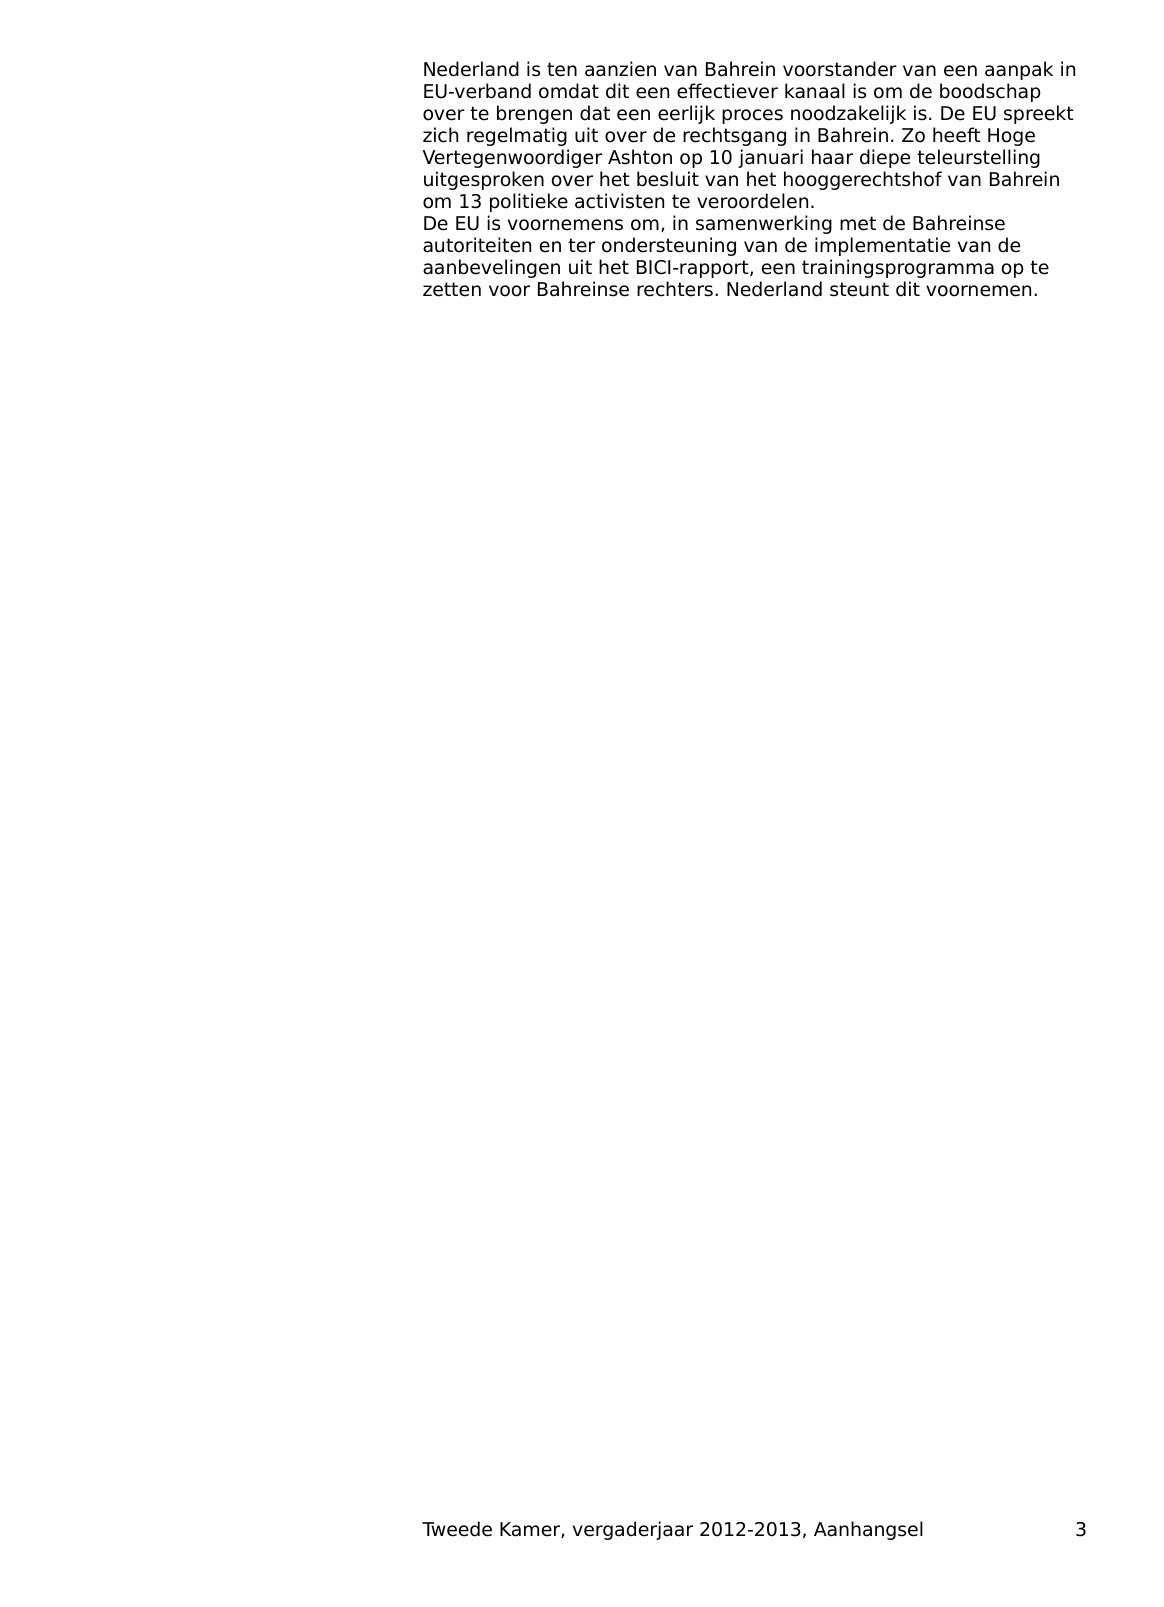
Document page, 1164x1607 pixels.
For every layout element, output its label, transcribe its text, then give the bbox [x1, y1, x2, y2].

text Nederland is ten aanzien van Bahrein voorstander van een aanpak in EU-verband omdat dit een effectiever kanaal is om de boodschap over te brengen dat een eerlijk proces noodzakelijk is. De EU spreekt zich regelmatig uit over de rechtsgang in Bahrein. Zo heeft Hoge Vertegenwoordiger Ashton op 10 januari haar diepe teleurstelling uitgesproken over het besluit van het hooggerechtshof van Bahrein om 13 politieke activisten te veroordelen. [422, 59, 1087, 213]
text De EU is voornemens om, in samenwerking met de Bahreinse autoriteiten en ter ondersteuning van de implementatie van de aanbevelingen uit het BICI-rapport, een trainingsprogramma op te zetten voor Bahreinse rechters. Nederland steunt dit voornemen. [422, 213, 1087, 301]
